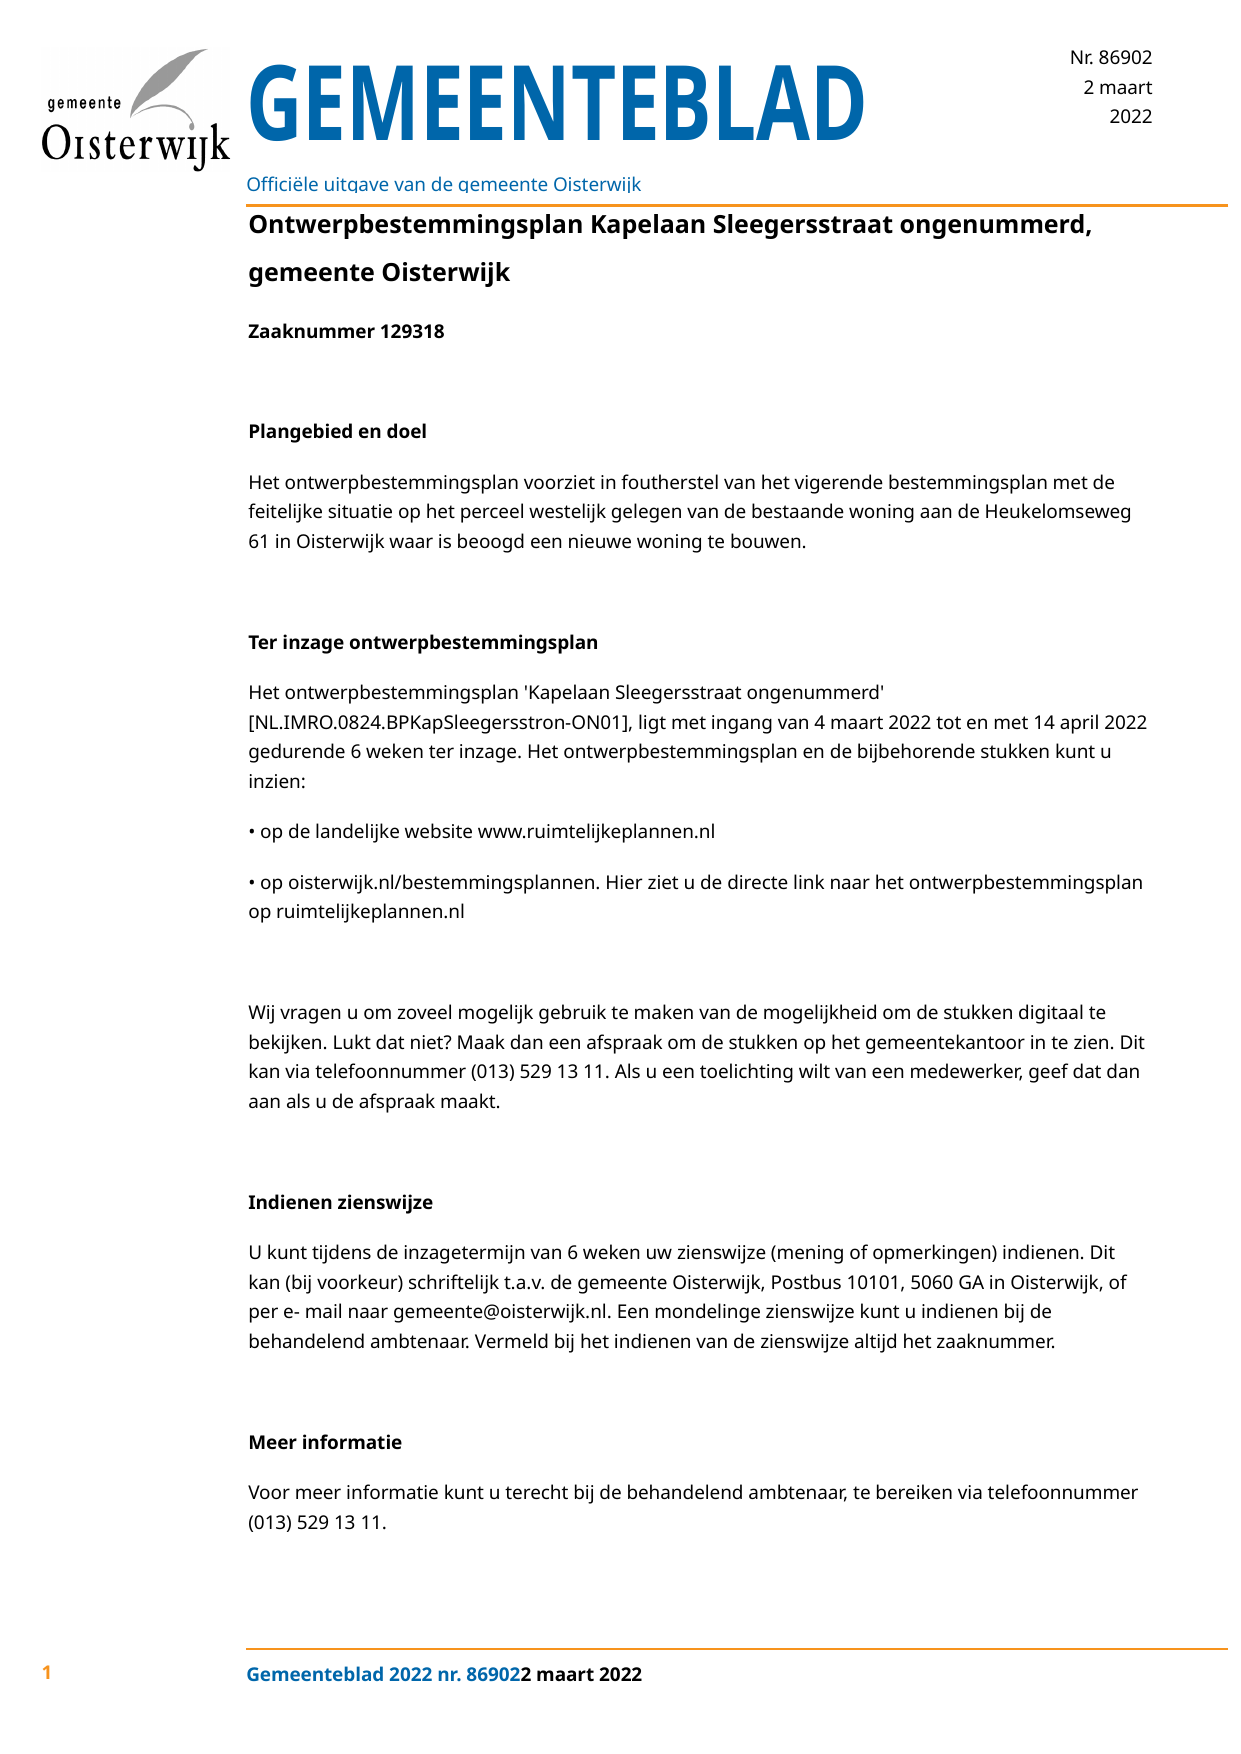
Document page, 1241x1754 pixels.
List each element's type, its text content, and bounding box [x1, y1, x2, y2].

text Plangebied en doel [248, 419, 1152, 444]
text • op de landelijke website www.ruimtelijkeplannen.nl [248, 819, 1152, 844]
text • op oisterwijk.nl/bestemmingsplannen. Hier ziet u de directe link naar het ontwerpbestemmingsplan op ruimtelijkeplannen.nl [248, 869, 1152, 924]
text U kunt tijdens de inzagetermijn van 6 weken uw zienswijze (mening of opmerkingen) indienen. Dit kan (bij voorkeur) schriftelijk t.a.v. de gemeente Oisterwijk, Postbus 10101, 5060 GA in Oisterwijk, of per e- mail naar gemeente@oisterwijk.nl. Een mondelinge zienswijze kunt u indienen bij de behandelend ambtenaar. Vermeld bij het indienen van de zienswijze altijd het zaaknummer. [248, 1239, 1152, 1354]
text Voor meer informatie kunt u terecht bij de behandelend ambtenaar, te bereiken via telefoonnummer (013) 529 13 11. [248, 1479, 1152, 1535]
text Zaaknummer 129318 [248, 318, 1152, 344]
text Ontwerpbestemmingsplan Kapelaan Sleegersstraat ongenummerd, gemeente Oisterwijk [248, 207, 1152, 288]
text Het ontwerpbestemmingsplan voorziet in foutherstel van het vigerende bestemmingsplan met de feitelijke situatie op het perceel westelijk gelegen van de bestaande woning aan de Heukelomseweg 61 in Oisterwijk waar is beoogd een nieuwe woning te bouwen. [248, 469, 1152, 554]
text Meer informatie [248, 1429, 1152, 1455]
text Indienen zienswijze [248, 1189, 1152, 1215]
text Het ontwerpbestemmingsplan 'Kapelaan Sleegersstraat ongenummerd' [NL.IMRO.0824.BPKapSleegersstron-ON01], ligt met ingang van 4 maart 2022 tot en met 14 april 2022 gedurende 6 weken ter inzage. Het ontwerpbestemmingsplan en de bijbehorende stukken kunt u inzien: [248, 679, 1152, 794]
text Wij vragen u om zoveel mogelijk gebruik te maken van de mogelijkheid om de stukken digitaal te bekijken. Lukt dat niet? Maak dan een afspraak om de stukken op het gemeentekantoor in te zien. Dit kan via telefoonnummer (013) 529 13 11. Als u een toelichting wilt van een medewerker, geef dat dan aan als u de afspraak maakt. [248, 999, 1152, 1114]
text Ter inzage ontwerpbestemmingsplan [248, 629, 1152, 655]
picture [41, 47, 231, 172]
